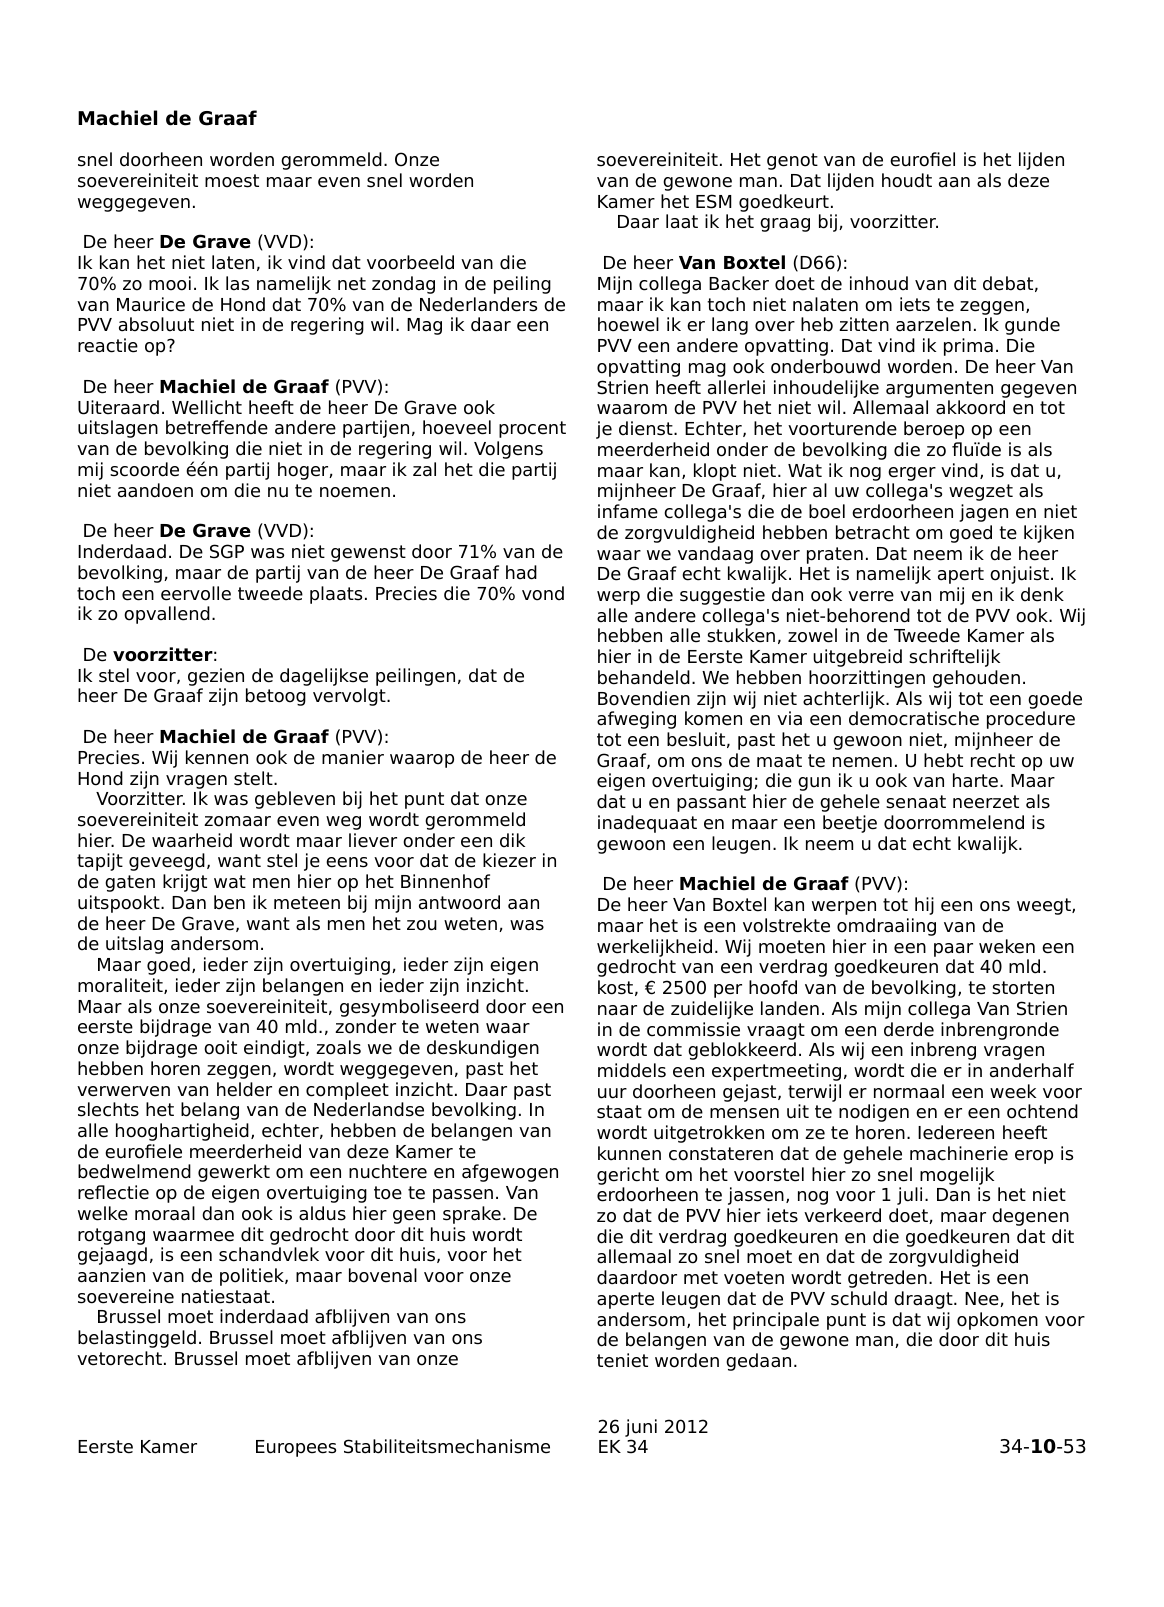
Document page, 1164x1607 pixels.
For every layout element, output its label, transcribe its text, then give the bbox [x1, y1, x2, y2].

text De heer Machiel de Graaf (PVV): [596, 874, 1087, 895]
text De voorzitter: [77, 645, 567, 666]
text Mijn collega Backer doet de inhoud van dit debat, maar ik kan toch niet nalaten om iets te zeggen, hoewel ik er lang over heb zitten aarzelen. Ik gunde PVV een andere opvatting. Dat vind ik prima. Die opvatting mag ook onderbouwd worden. De heer Van Strien heeft allerlei inhoudelijke argumenten gegeven waarom de PVV het niet wil. Allemaal akkoord en tot je dienst. Echter, het voorturende beroep op een meerderheid onder de bevolking die zo fluïde is als maar kan, klopt niet. Wat ik nog erger vind, is dat u, mijnheer De Graaf, hier al uw collega's wegzet als infame collega's die de boel erdoorheen jagen en niet de zorgvuldigheid hebben betracht om goed te kijken waar we vandaag over praten. Dat neem ik de heer De Graaf echt kwalijk. Het is namelijk apert onjuist. Ik werp die suggestie dan ook verre van mij en ik denk alle andere collega's niet-behorend tot de PVV ook. Wij hebben alle stukken, zowel in de Tweede Kamer als hier in de Eerste Kamer uitgebreid schriftelijk behandeld. We hebben hoorzittingen gehouden. Bovendien zijn wij niet achterlijk. Als wij tot een goede afweging komen en via een democratische procedure tot een besluit, past het u gewoon niet, mijnheer de Graaf, om ons de maat te nemen. U hebt recht op uw eigen overtuiging; die gun ik u ook van harte. Maar dat u en passant hier de gehele senaat neerzet als inadequaat en maar een beetje doorrommelend is gewoon een leugen. Ik neem u dat echt kwalijk. [596, 274, 1087, 854]
text De heer De Grave (VVD): [77, 521, 567, 542]
text snel doorheen worden gerommeld. Onze soevereiniteit moest maar even snel worden weggegeven. [77, 150, 567, 212]
text De heer Van Boxtel kan werpen tot hij een ons weegt, maar het is een volstrekte omdraaiing van de werkelijkheid. Wij moeten hier in een paar weken een gedrocht van een verdrag goedkeuren dat 40 mld. kost, € 2500 per hoofd van de bevolking, te storten naar de zuidelijke landen. Als mijn collega Van Strien in de commissie vraagt om een derde inbrengronde wordt dat geblokkeerd. Als wij een inbreng vragen middels een expertmeeting, wordt die er in anderhalf uur doorheen gejast, terwijl er normaal een week voor staat om de mensen uit te nodigen en er een ochtend wordt uitgetrokken om ze te horen. Iedereen heeft kunnen constateren dat de gehele machinerie erop is gericht om het voorstel hier zo snel mogelijk erdoorheen te jassen, nog voor 1 juli. Dan is het niet zo dat de PVV hier iets verkeerd doet, maar degenen die dit verdrag goedkeuren en die goedkeuren dat dit allemaal zo snel moet en dat de zorgvuldigheid daardoor met voeten wordt getreden. Het is een aperte leugen dat de PVV schuld draagt. Nee, het is andersom, het principale punt is dat wij opkomen voor de belangen van de gewone man, die door dit huis teniet worden gedaan. [596, 895, 1087, 1372]
text Ik kan het niet laten, ik vind dat voorbeeld van die 70% zo mooi. Ik las namelijk net zondag in de peiling van Maurice de Hond dat 70% van de Nederlanders de PVV absoluut niet in de regering wil. Mag ik daar een reactie op? [77, 253, 567, 357]
text Precies. Wij kennen ook de manier waarop de heer de Hond zijn vragen stelt. [77, 748, 567, 789]
text Maar goed, ieder zijn overtuiging, ieder zijn eigen moraliteit, ieder zijn belangen en ieder zijn inzicht. Maar als onze soevereiniteit, gesymboliseerd door een eerste bijdrage van 40 mld., zonder te weten waar onze bijdrage ooit eindigt, zoals we de deskundigen hebben horen zeggen, wordt weggegeven, past het verwerven van helder en compleet inzicht. Daar past slechts het belang van de Nederlandse bevolking. In alle hooghartigheid, echter, hebben de belangen van de eurofiele meerderheid van deze Kamer te bedwelmend gewerkt om een nuchtere en afgewogen reflectie op de eigen overtuiging toe te passen. Van welke moraal dan ook is aldus hier geen sprake. De rotgang waarmee dit gedrocht door dit huis wordt gejaagd, is een schandvlek voor dit huis, voor het aanzien van de politiek, maar bovenal voor onze soevereine natiestaat. [77, 955, 567, 1307]
text soevereiniteit. Het genot van de eurofiel is het lijden van de gewone man. Dat lijden houdt aan als deze Kamer het ESM goedkeurt. [596, 150, 1087, 212]
text Uiteraard. Wellicht heeft de heer De Grave ook uitslagen betreffende andere partijen, hoeveel procent van de bevolking die niet in de regering wil. Volgens mij scoorde één partij hoger, maar ik zal het die partij niet aandoen om die nu te noemen. [77, 397, 567, 501]
text Brussel moet inderdaad afblijven van ons belastinggeld. Brussel moet afblijven van ons vetorecht. Brussel moet afblijven van onze [77, 1307, 567, 1369]
text Daar laat ik het graag bij, voorzitter. [596, 212, 1087, 233]
text De heer Van Boxtel (D66): [596, 253, 1087, 274]
text Inderdaad. De SGP was niet gewenst door 71% van de bevolking, maar de partij van de heer De Graaf had toch een eervolle tweede plaats. Precies die 70% vond ik zo opvallend. [77, 542, 567, 625]
text Ik stel voor, gezien de dagelijkse peilingen, dat de heer De Graaf zijn betoog vervolgt. [77, 666, 567, 707]
text Voorzitter. Ik was gebleven bij het punt dat onze soevereiniteit zomaar even weg wordt gerommeld hier. De waarheid wordt maar liever onder een dik tapijt geveegd, want stel je eens voor dat de kiezer in de gaten krijgt wat men hier op het Binnenhof uitspookt. Dan ben ik meteen bij mijn antwoord aan de heer De Grave, want als men het zou weten, was de uitslag andersom. [77, 789, 567, 955]
text De heer Machiel de Graaf (PVV): [77, 727, 567, 748]
text De heer De Grave (VVD): [77, 232, 567, 253]
text De heer Machiel de Graaf (PVV): [77, 377, 567, 397]
